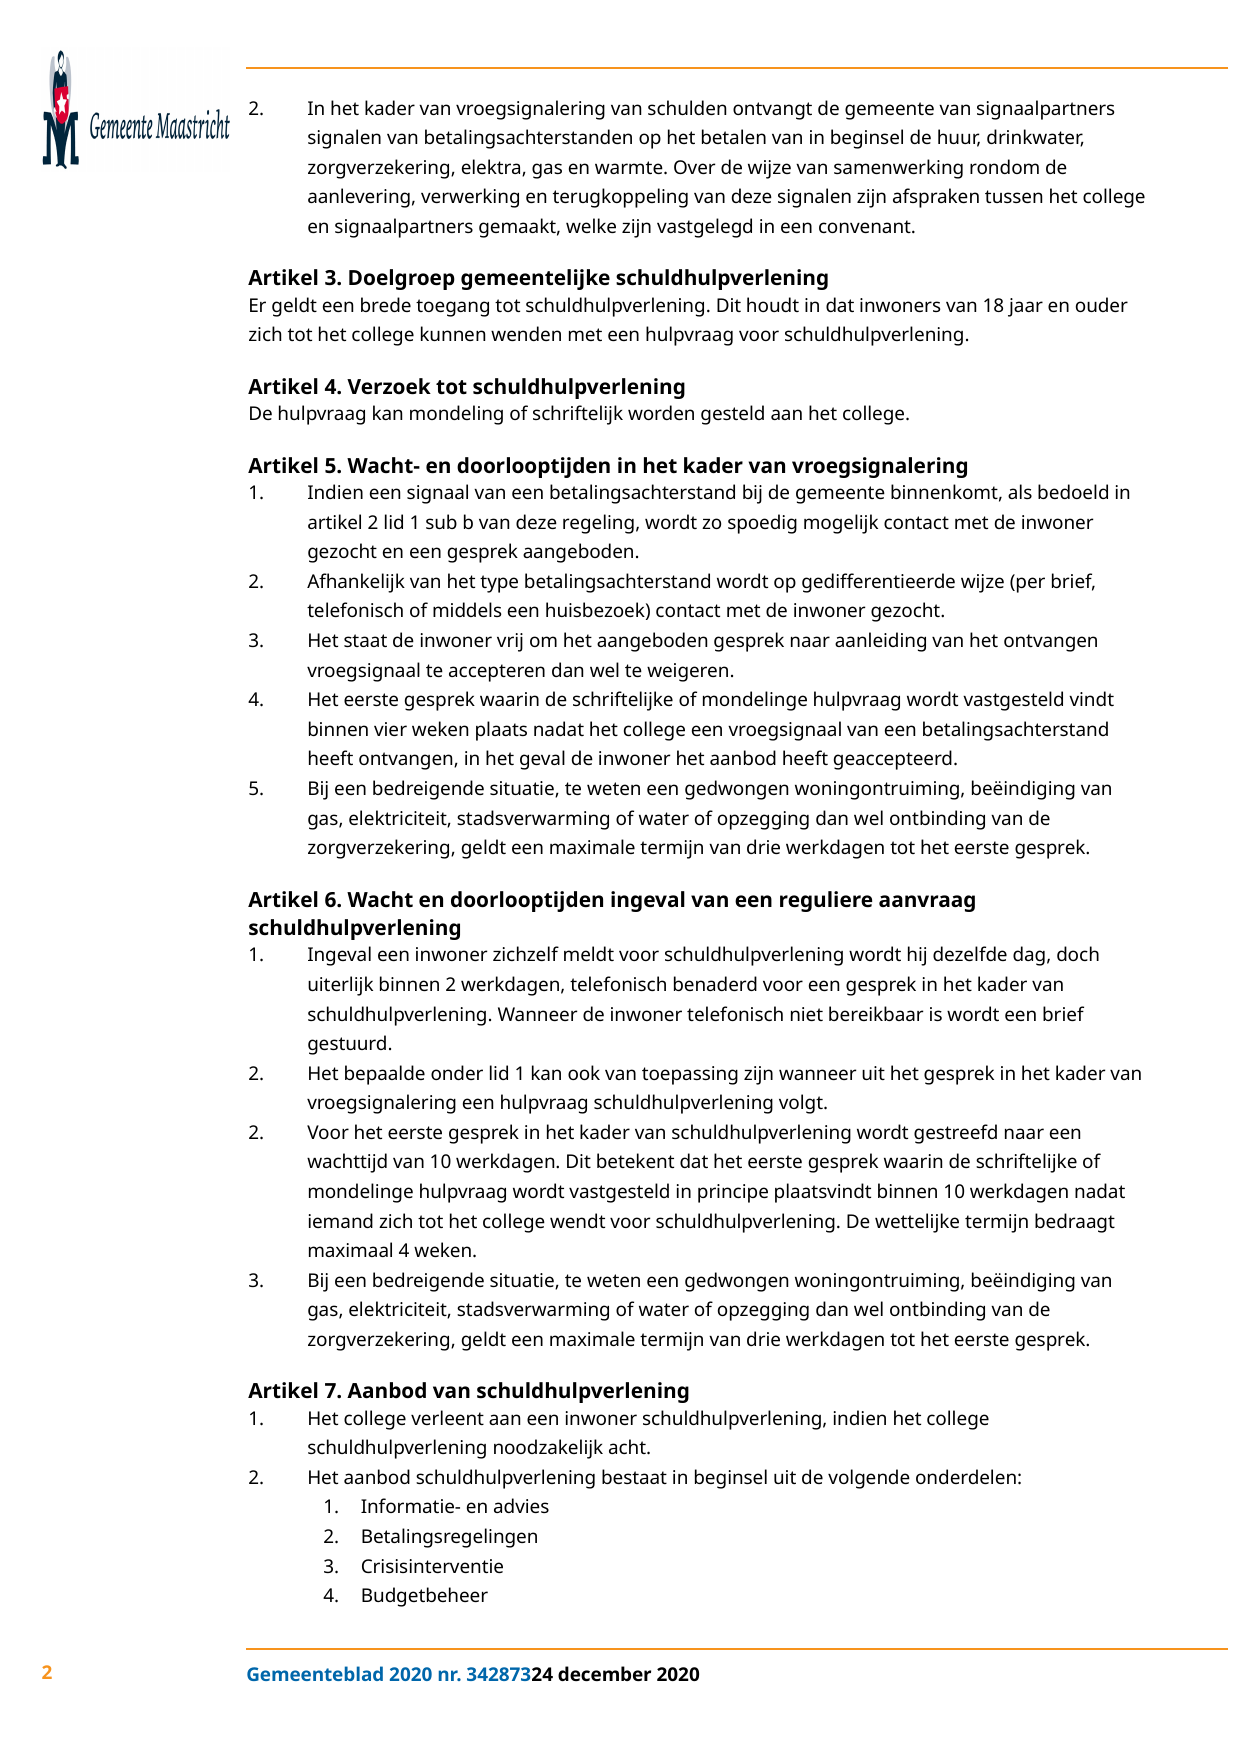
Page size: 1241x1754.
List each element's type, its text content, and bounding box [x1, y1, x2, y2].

list Bij een bedreigende situatie, te weten een gedwongen woningontruiming, beëindiging van gas, elektriciteit, stadsverwarming of water of opzegging dan wel ontbinding van de zorgverzekering, geldt een maximale termijn van drie werkdagen tot het eerste gesprek. [248, 775, 1152, 860]
list Het aanbod schuldhulpverlening bestaat in beginsel uit de volgende onderdelen: [248, 1464, 1152, 1490]
list Betalingsregelingen [323, 1523, 1152, 1549]
list Het bepaalde onder lid 1 kan ook van toepassing zijn wanneer uit het gesprek in het kader van vroegsignalering een hulpvraag schuldhulpverlening volgt. [248, 1060, 1152, 1115]
text Artikel 5. Wacht- en doorlooptijden in het kader van vroegsignalering [248, 451, 1152, 479]
list Indien een signaal van een betalingsachterstand bij de gemeente binnenkomt, als bedoeld in artikel 2 lid 1 sub b van deze regeling, wordt zo spoedig mogelijk contact met de inwoner gezocht en een gesprek aangeboden. [248, 479, 1152, 564]
text Artikel 7. Aanbod van schuldhulpverlening [248, 1377, 1152, 1405]
picture [41, 47, 231, 172]
text Artikel 4. Verzoek tot schuldhulpverlening [248, 372, 1152, 400]
text De hulpvraag kan mondeling of schriftelijk worden gesteld aan het college. [248, 400, 1152, 426]
list In het kader van vroegsignalering van schulden ontvangt de gemeente van signaalpartners signalen van betalingsachterstanden op het betalen van in beginsel de huur, drinkwater, zorgverzekering, elektra, gas en warmte. Over de wijze van samenwerking rondom de aanlevering, verwerking en terugkoppeling van deze signalen zijn afspraken tussen het college en signaalpartners gemaakt, welke zijn vastgelegd in een convenant. [248, 95, 1152, 239]
list Het eerste gesprek waarin de schriftelijke of mondelinge hulpvraag wordt vastgesteld vindt binnen vier weken plaats nadat het college een vroegsignaal van een betalingsachterstand heeft ontvangen, in het geval de inwoner het aanbod heeft geaccepteerd. [248, 686, 1152, 771]
list Ingeval een inwoner zichzelf meldt voor schuldhulpverlening wordt hij dezelfde dag, doch uiterlijk binnen 2 werkdagen, telefonisch benaderd voor een gesprek in het kader van schuldhulpverlening. Wanneer de inwoner telefonisch niet bereikbaar is wordt een brief gestuurd. [248, 942, 1152, 1056]
list Informatie- en advies [323, 1494, 1152, 1519]
text Artikel 6. Wacht en doorlooptijden ingeval van een reguliere aanvraag schuldhulpverlening [248, 885, 1152, 942]
list Het staat de inwoner vrij om het aangeboden gesprek naar aanleiding van het ontvangen vroegsignaal te accepteren dan wel te weigeren. [248, 627, 1152, 682]
text Er geldt een brede toegang tot schuldhulpverlening. Dit houdt in dat inwoners van 18 jaar en ouder zich tot het college kunnen wenden met een hulpvraag voor schuldhulpverlening. [248, 292, 1152, 347]
list Afhankelijk van het type betalingsachterstand wordt op gedifferentieerde wijze (per brief, telefonisch of middels een huisbezoek) contact met de inwoner gezocht. [248, 568, 1152, 623]
list Het college verleent aan een inwoner schuldhulpverlening, indien het college schuldhulpverlening noodzakelijk acht. [248, 1405, 1152, 1460]
list Crisisinterventie [323, 1553, 1152, 1579]
list Bij een bedreigende situatie, te weten een gedwongen woningontruiming, beëindiging van gas, elektriciteit, stadsverwarming of water of opzegging dan wel ontbinding van de zorgverzekering, geldt een maximale termijn van drie werkdagen tot het eerste gesprek. [248, 1267, 1152, 1352]
text Artikel 3. Doelgroep gemeentelijke schuldhulpverlening [248, 263, 1152, 292]
list Budgetbeheer [323, 1582, 1152, 1608]
list Voor het eerste gesprek in het kader van schuldhulpverlening wordt gestreefd naar een wachttijd van 10 werkdagen. Dit betekent dat het eerste gesprek waarin de schriftelijke of mondelinge hulpvraag wordt vastgesteld in principe plaatsvindt binnen 10 werkdagen nadat iemand zich tot het college wendt voor schuldhulpverlening. De wettelijke termijn bedraagt maximaal 4 weken. [248, 1119, 1152, 1263]
